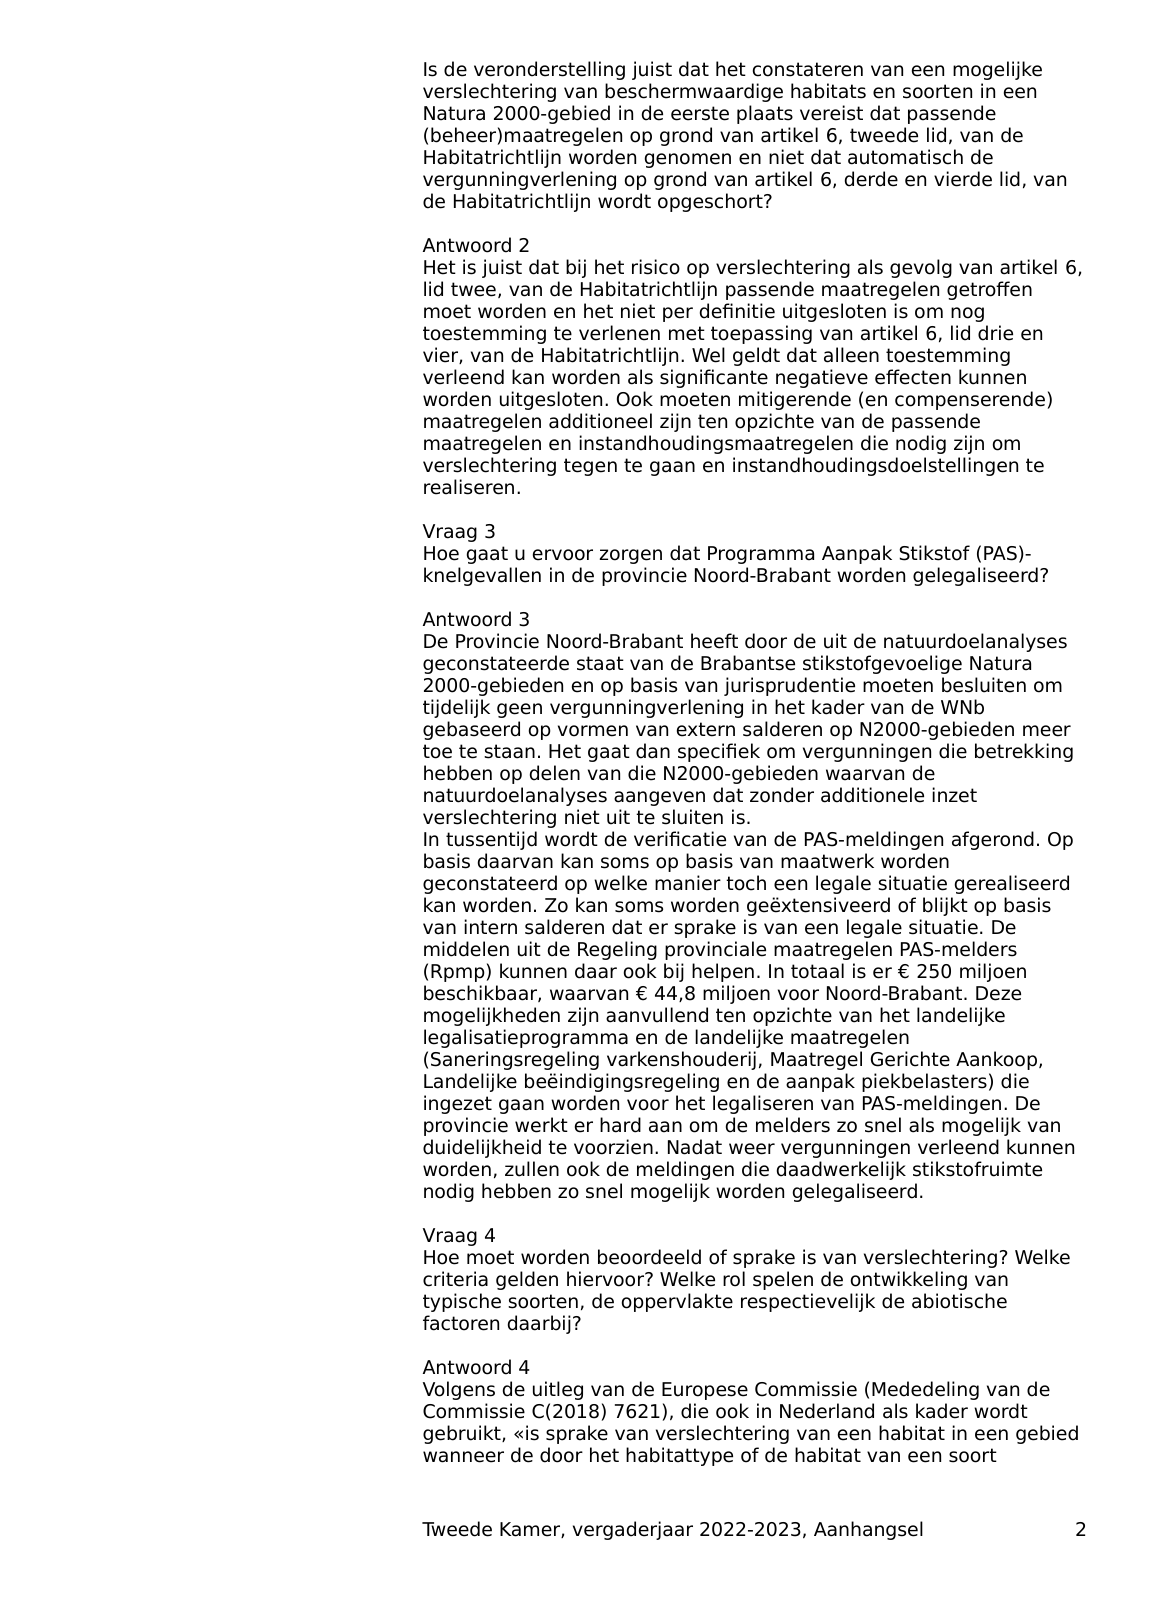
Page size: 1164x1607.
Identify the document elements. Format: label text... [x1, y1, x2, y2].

text De Provincie Noord-Brabant heeft door de uit de natuurdoelanalyses geconstateerde staat van de Brabantse stikstofgevoelige Natura 2000-gebieden en op basis van jurisprudentie moeten besluiten om tijdelijk geen vergunningverlening in het kader van de WNb gebaseerd op vormen van extern salderen op N2000-gebieden meer toe te staan. Het gaat dan specifiek om vergunningen die betrekking hebben op delen van die N2000-gebieden waarvan de natuurdoelanalyses aangeven dat zonder additionele inzet verslechtering niet uit te sluiten is. [422, 631, 1087, 829]
text Hoe gaat u ervoor zorgen dat Programma Aanpak Stikstof (PAS)-knelgevallen in de provincie Noord-Brabant worden gelegaliseerd? [422, 543, 1087, 587]
text Volgens de uitleg van de Europese Commissie (Mededeling van de Commissie C(2018) 7621), die ook in Nederland als kader wordt gebruikt, «is sprake van verslechtering van een habitat in een gebied wanneer de door het habitattype of de habitat van een soort [422, 1379, 1087, 1467]
text Antwoord 3 [422, 609, 1087, 631]
text Het is juist dat bij het risico op verslechtering als gevolg van artikel 6, lid twee, van de Habitatrichtlijn passende maatregelen getroffen moet worden en het niet per definitie uitgesloten is om nog toestemming te verlenen met toepassing van artikel 6, lid drie en vier, van de Habitatrichtlijn. Wel geldt dat alleen toestemming verleend kan worden als significante negatieve effecten kunnen worden uitgesloten. Ook moeten mitigerende (en compenserende) maatregelen additioneel zijn ten opzichte van de passende maatregelen en instandhoudingsmaatregelen die nodig zijn om verslechtering tegen te gaan en instandhoudingsdoelstellingen te realiseren. [422, 257, 1087, 499]
text In tussentijd wordt de verificatie van de PAS-meldingen afgerond. Op basis daarvan kan soms op basis van maatwerk worden geconstateerd op welke manier toch een legale situatie gerealiseerd kan worden. Zo kan soms worden geëxtensiveerd of blijkt op basis van intern salderen dat er sprake is van een legale situatie. De middelen uit de Regeling provinciale maatregelen PAS-melders (Rpmp) kunnen daar ook bij helpen. In totaal is er € 250 miljoen beschikbaar, waarvan € 44,8 miljoen voor Noord-Brabant. Deze mogelijkheden zijn aanvullend ten opzichte van het landelijke legalisatieprogramma en de landelijke maatregelen (Saneringsregeling varkenshouderij, Maatregel Gerichte Aankoop, Landelijke beëindigingsregeling en de aanpak piekbelasters) die ingezet gaan worden voor het legaliseren van PAS-meldingen. De provincie werkt er hard aan om de melders zo snel als mogelijk van duidelijkheid te voorzien. Nadat weer vergunningen verleend kunnen worden, zullen ook de meldingen die daadwerkelijk stikstofruimte nodig hebben zo snel mogelijk worden gelegaliseerd. [422, 829, 1087, 1203]
text Antwoord 2 [422, 235, 1087, 257]
text Is de veronderstelling juist dat het constateren van een mogelijke verslechtering van beschermwaardige habitats en soorten in een Natura 2000-gebied in de eerste plaats vereist dat passende (beheer)maatregelen op grond van artikel 6, tweede lid, van de Habitatrichtlijn worden genomen en niet dat automatisch de vergunningverlening op grond van artikel 6, derde en vierde lid, van de Habitatrichtlijn wordt opgeschort? [422, 59, 1087, 213]
text Antwoord 4 [422, 1357, 1087, 1379]
text Vraag 4 [422, 1225, 1087, 1247]
text Vraag 3 [422, 521, 1087, 543]
text Hoe moet worden beoordeeld of sprake is van verslechtering? Welke criteria gelden hiervoor? Welke rol spelen de ontwikkeling van typische soorten, de oppervlakte respectievelijk de abiotische factoren daarbij? [422, 1247, 1087, 1335]
